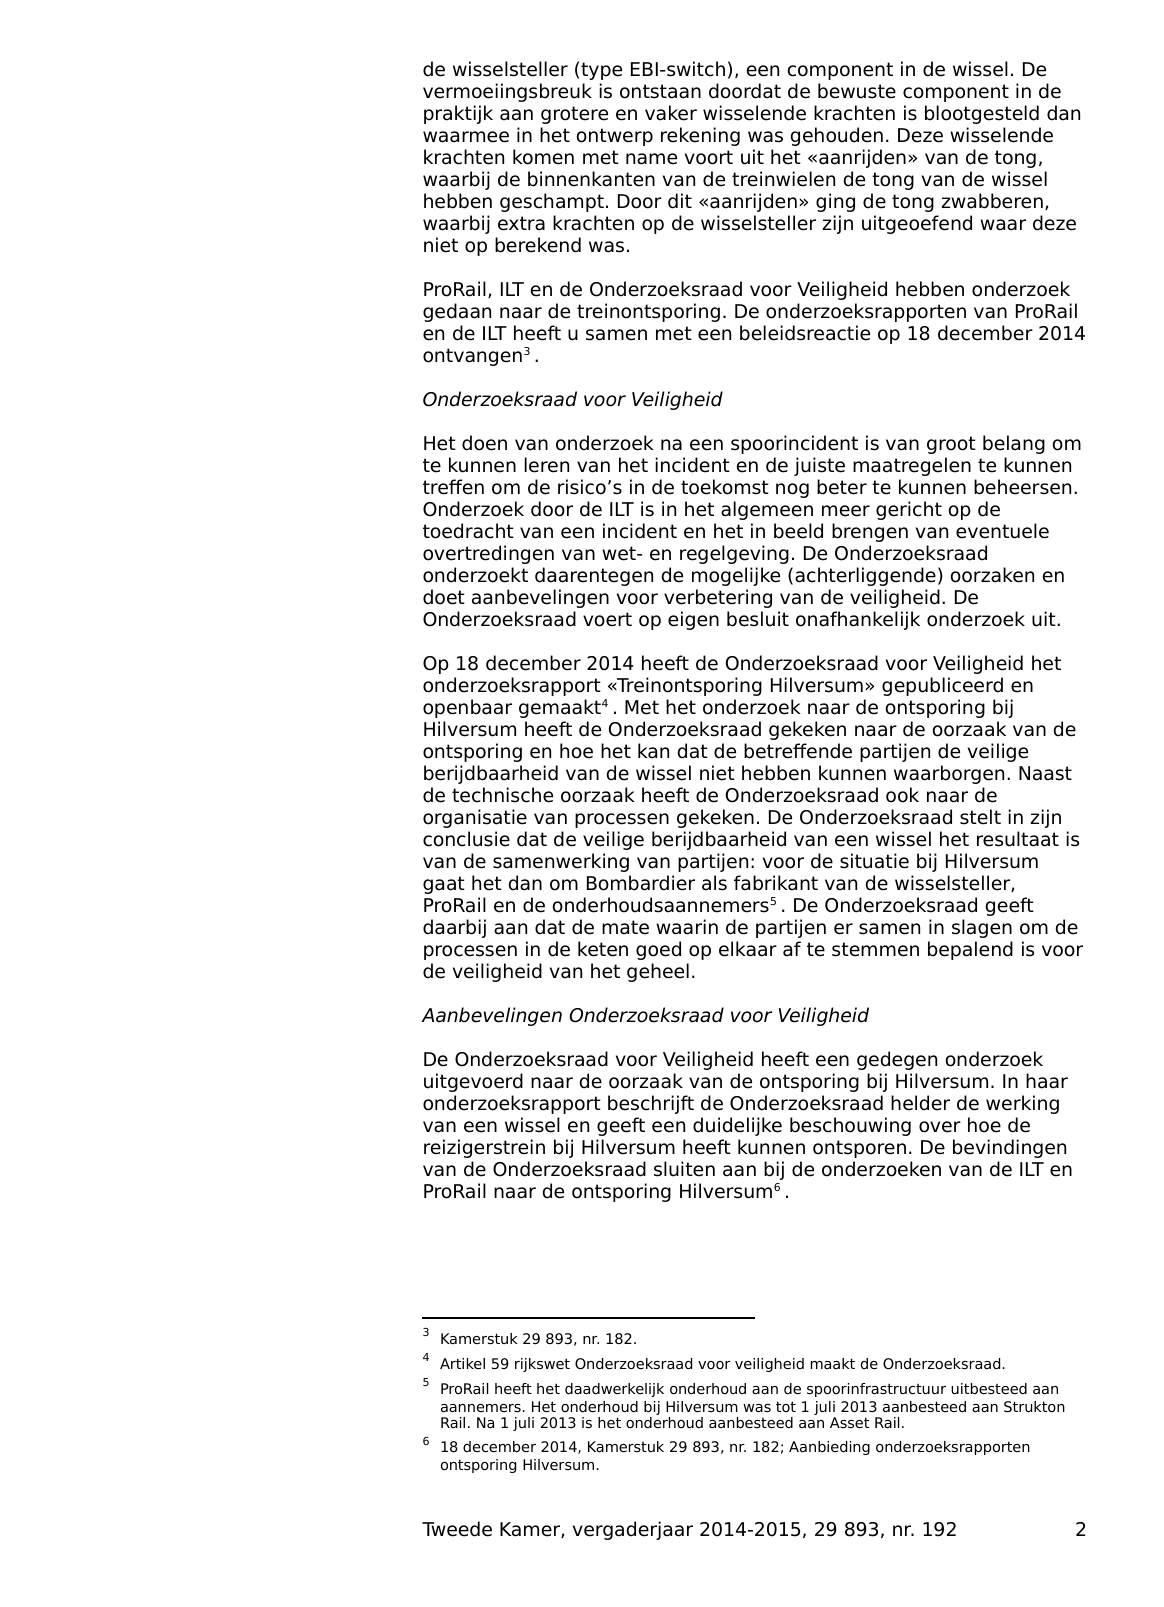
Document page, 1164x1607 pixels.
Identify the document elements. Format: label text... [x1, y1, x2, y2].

text Het doen van onderzoek na een spoorincident is van groot belang om te kunnen leren van het incident en de juiste maatregelen te kunnen treffen om de risico’s in de toekomst nog beter te kunnen beheersen. Onderzoek door de ILT is in het algemeen meer gericht op de toedracht van een incident en het in beeld brengen van eventuele overtredingen van wet- en regelgeving. De Onderzoeksraad onderzoekt daarentegen de mogelijke (achterliggende) oorzaken en doet aanbevelingen voor verbetering van de veiligheid. De Onderzoeksraad voert op eigen besluit onafhankelijk onderzoek uit. [422, 433, 1087, 631]
text de wisselsteller (type EBI-switch), een component in de wissel. De vermoeiingsbreuk is ontstaan doordat de bewuste component in de praktijk aan grotere en vaker wisselende krachten is blootgesteld dan waarmee in het ontwerp rekening was gehouden. Deze wisselende krachten komen met name voort uit het «aanrijden» van de tong, waarbij de binnenkanten van de treinwielen de tong van de wissel hebben geschampt. Door dit «aanrijden» ging de tong zwabberen, waarbij extra krachten op de wisselsteller zijn uitgeoefend waar deze niet op berekend was. [422, 59, 1087, 257]
text ProRail heeft het daadwerkelijk onderhoud aan de spoorinfrastructuur uitbesteed aan aannemers. Het onderhoud bij Hilversum was tot 1 juli 2013 aanbesteed aan Strukton Rail. Na 1 juli 2013 is het onderhoud aanbesteed aan Asset Rail. [422, 1377, 1087, 1432]
text Kamerstuk 29 893, nr. 182. [422, 1327, 1087, 1349]
text Op 18 december 2014 heeft de Onderzoeksraad voor Veiligheid het onderzoeksrapport «Treinontsporing Hilversum» gepubliceerd en openbaar gemaakt. Met het onderzoek naar de ontsporing bij Hilversum heeft de Onderzoeksraad gekeken naar de oorzaak van de ontsporing en hoe het kan dat de betreffende partijen de veilige berijdbaarheid van de wissel niet hebben kunnen waarborgen. Naast de technische oorzaak heeft de Onderzoeksraad ook naar de organisatie van processen gekeken. De Onderzoeksraad stelt in zijn conclusie dat de veilige berijdbaarheid van een wissel het resultaat is van de samenwerking van partijen: voor de situatie bij Hilversum gaat het dan om Bombardier als fabrikant van de wisselsteller, ProRail en de onderhoudsaannemers. De Onderzoeksraad geeft daarbij aan dat de mate waarin de partijen er samen in slagen om de processen in de keten goed op elkaar af te stemmen bepalend is voor de veiligheid van het geheel. [422, 653, 1087, 983]
text De Onderzoeksraad voor Veiligheid heeft een gedegen onderzoek uitgevoerd naar de oorzaak van de ontsporing bij Hilversum. In haar onderzoeksrapport beschrijft de Onderzoeksraad helder de werking van een wissel en geeft een duidelijke beschouwing over hoe de reizigerstrein bij Hilversum heeft kunnen ontsporen. De bevindingen van de Onderzoeksraad sluiten aan bij de onderzoeken van de ILT en ProRail naar de ontsporing Hilversum. [422, 1049, 1087, 1203]
subtitle Aanbevelingen Onderzoeksraad voor Veiligheid [422, 1005, 1087, 1027]
text ProRail, ILT en de Onderzoeksraad voor Veiligheid hebben onderzoek gedaan naar de treinontsporing. De onderzoeksrapporten van ProRail en de ILT heeft u samen met een beleidsreactie op 18 december 2014 ontvangen. [422, 279, 1087, 367]
text Artikel 59 rijkswet Onderzoeksraad voor veiligheid maakt de Onderzoeksraad. [422, 1352, 1087, 1374]
text 18 december 2014, Kamerstuk 29 893, nr. 182; Aanbieding onderzoeksrapporten ontsporing Hilversum. [422, 1435, 1087, 1474]
subtitle Onderzoeksraad voor Veiligheid [422, 389, 1087, 411]
